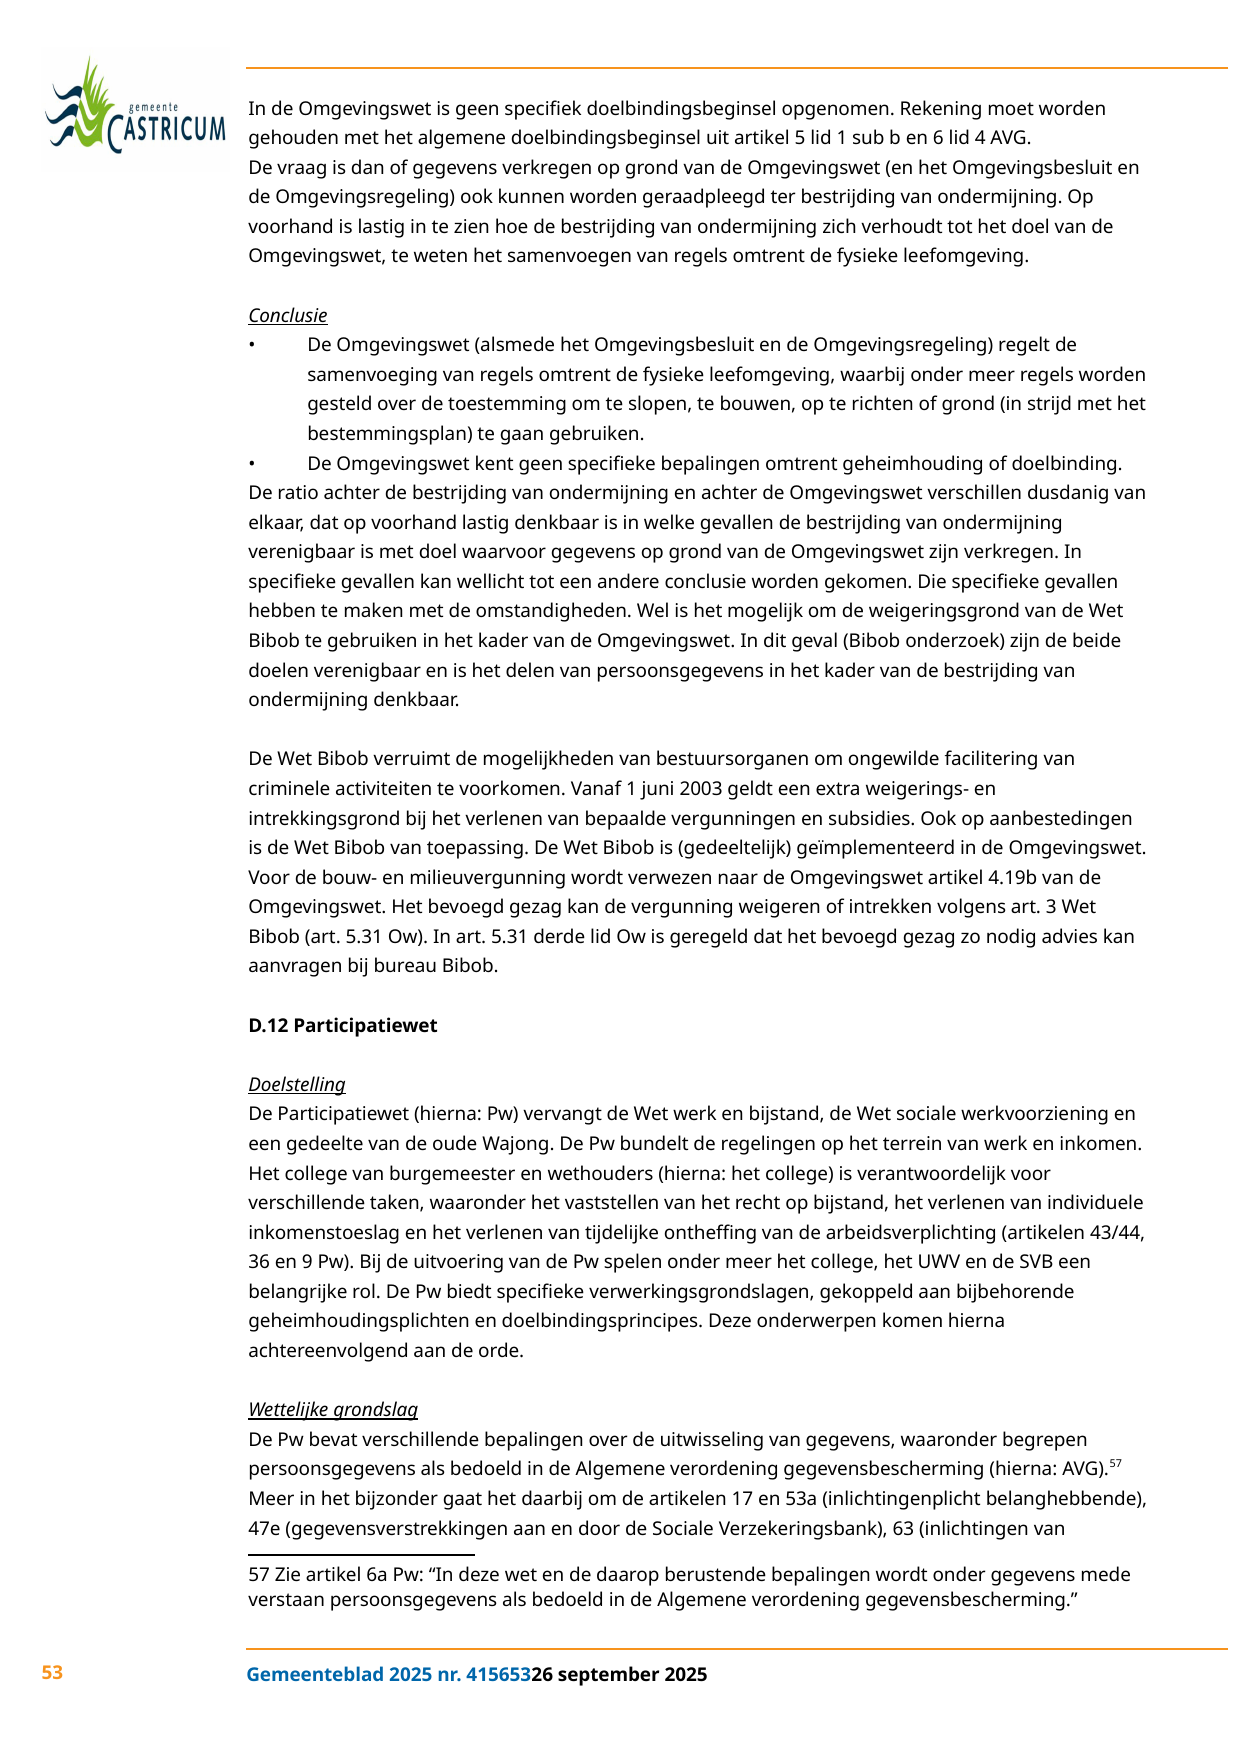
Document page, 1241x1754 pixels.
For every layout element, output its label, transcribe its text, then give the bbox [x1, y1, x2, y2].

list De Omgevingswet kent geen specifieke bepalingen omtrent geheimhouding of doelbinding. [248, 450, 1152, 476]
text In de Omgevingswet is geen specifiek doelbindingsbeginsel opgenomen. Rekening moet worden gehouden met het algemene doelbindingsbeginsel uit artikel 5 lid 1 sub b en 6 lid 4 AVG. [248, 95, 1152, 150]
text De vraag is dan of gegevens verkregen op grond van de Omgevingswet (en het Omgevingsbesluit en de Omgevingsregeling) ook kunnen worden geraadpleegd ter bestrijding van ondermijning. Op voorhand is lastig in te zien hoe de bestrijding van ondermijning zich verhoudt tot het doel van de Omgevingswet, te weten het samenvoegen van regels omtrent de fysieke leefomgeving. [248, 154, 1152, 268]
text De ratio achter de bestrijding van ondermijning en achter de Omgevingswet verschillen dusdanig van elkaar, dat op voorhand lastig denkbaar is in welke gevallen de bestrijding van ondermijning verenigbaar is met doel waarvoor gegevens op grond van de Omgevingswet zijn verkregen. In specifieke gevallen kan wellicht tot een andere conclusie worden gekomen. Die specifieke gevallen hebben te maken met de omstandigheden. Wel is het mogelijk om de weigeringsgrond van de Wet Bibob te gebruiken in het kader van de Omgevingswet. In dit geval (Bibob onderzoek) zijn de beide doelen verenigbaar en is het delen van persoonsgegevens in het kader van de bestrijding van ondermijning denkbaar. [248, 479, 1152, 712]
list De Omgevingswet (alsmede het Omgevingsbesluit en de Omgevingsregeling) regelt de samenvoeging van regels omtrent de fysieke leefomgeving, waarbij onder meer regels worden gesteld over de toestemming om te slopen, te bouwen, op te richten of grond (in strijd met het bestemmingsplan) te gaan gebruiken. [248, 331, 1152, 446]
text Wettelijke grondslag [248, 1396, 1152, 1422]
text De Pw bevat verschillende bepalingen over de uitwisseling van gegevens, waaronder begrepen persoonsgegevens als bedoeld in de Algemene verordening gegevensbescherming (hierna: AVG). Meer in het bijzonder gaat het daarbij om de artikelen 17 en 53a (inlichtingenplicht belanghebbende), 47e (gegevensverstrekkingen aan en door de Sociale Verzekeringsbank), 63 (inlichtingen van [248, 1426, 1152, 1541]
text De Participatiewet (hierna: Pw) vervangt de Wet werk en bijstand, de Wet sociale werkvoorziening en een gedeelte van de oude Wajong. De Pw bundelt de regelingen op het terrein van werk en inkomen. Het college van burgemeester en wethouders (hierna: het college) is verantwoordelijk voor verschillende taken, waaronder het vaststellen van het recht op bijstand, het verlenen van individuele inkomenstoeslag en het verlenen van tijdelijke ontheffing van de arbeidsverplichting (artikelen 43/44, 36 en 9 Pw). Bij de uitvoering van de Pw spelen onder meer het college, het UWV en de SVB een belangrijke rol. De Pw biedt specifieke verwerkingsgrondslagen, gekoppeld aan bijbehorende geheimhoudingsplichten en doelbindingsprincipes. Deze onderwerpen komen hierna achtereenvolgend aan de orde. [248, 1101, 1152, 1363]
text De Wet Bibob verruimt de mogelijkheden van bestuursorganen om ongewilde facilitering van criminele activiteiten te voorkomen. Vanaf 1 juni 2003 geldt een extra weigerings- en intrekkingsgrond bij het verlenen van bepaalde vergunningen en subsidies. Ook op aanbestedingen is de Wet Bibob van toepassing. De Wet Bibob is (gedeeltelijk) geïmplementeerd in de Omgevingswet. Voor de bouw- en milieuvergunning wordt verwezen naar de Omgevingswet artikel 4.19b van de Omgevingswet. Het bevoegd gezag kan de vergunning weigeren of intrekken volgens art. 3 Wet Bibob (art. 5.31 Ow). In art. 5.31 derde lid Ow is geregeld dat het bevoegd gezag zo nodig advies kan aanvragen bij bureau Bibob. [248, 746, 1152, 978]
text Doelstelling [248, 1071, 1152, 1097]
picture [41, 47, 231, 172]
text Zie artikel 6a Pw: “In deze wet en de daarop berustende bepalingen wordt onder gegevens mede verstaan persoonsgegevens als bedoeld in de Algemene verordening gegevensbescherming.” [248, 1561, 1152, 1612]
text D.12 Participatiewet [248, 1012, 1152, 1038]
text Conclusie [248, 302, 1152, 328]
